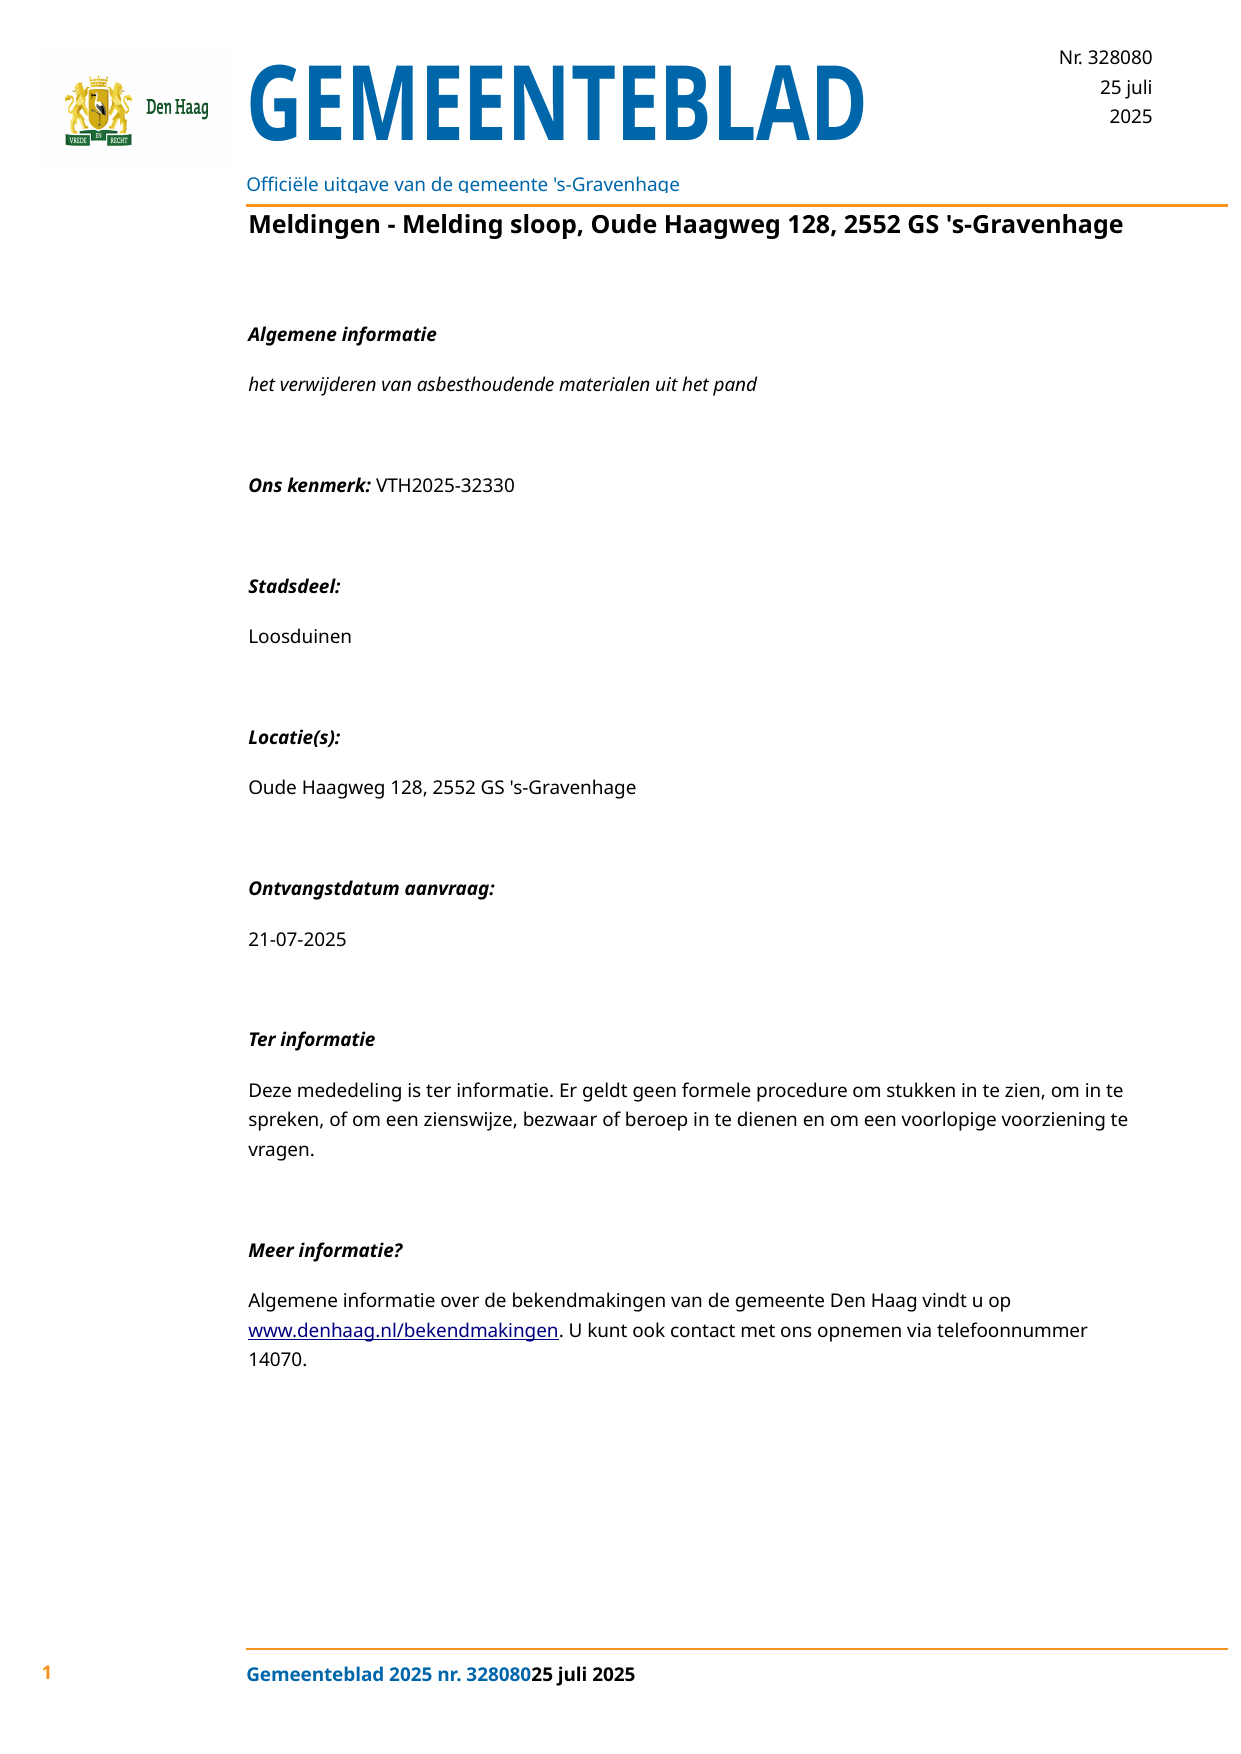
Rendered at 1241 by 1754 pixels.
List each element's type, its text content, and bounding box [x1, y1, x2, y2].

text Ter informatie [248, 1027, 1152, 1052]
picture [41, 47, 231, 172]
text Ons kenmerk: VTH2025-32330 [248, 472, 1152, 498]
text Ontvangstdatum aanvraag: [248, 875, 1152, 901]
text Locatie(s): [248, 724, 1152, 750]
text Deze mededeling is ter informatie. Er geldt geen formele procedure om stukken in te zien, om in te spreken, of om een zienswijze, bezwaar of beroep in te dienen en om een voorlopige voorziening te vragen. [248, 1077, 1152, 1162]
text Meldingen - Melding sloop, Oude Haagweg 128, 2552 GS 's-Gravenhage [248, 207, 1152, 241]
text Oude Haagweg 128, 2552 GS 's-Gravenhage [248, 774, 1152, 800]
text Meer informatie? [248, 1237, 1152, 1263]
text Loosduinen [248, 623, 1152, 649]
text Algemene informatie [248, 321, 1152, 346]
text 21-07-2025 [248, 926, 1152, 951]
text Algemene informatie over de bekendmakingen van de gemeente Den Haag vindt u op www.denhaag.nl/bekendmakingen. U kunt ook contact met ons opnemen via telefoonnummer 14070. [248, 1287, 1152, 1372]
text het verwijderen van asbesthoudende materialen uit het pand [248, 371, 1152, 397]
text Stadsdeel: [248, 573, 1152, 598]
